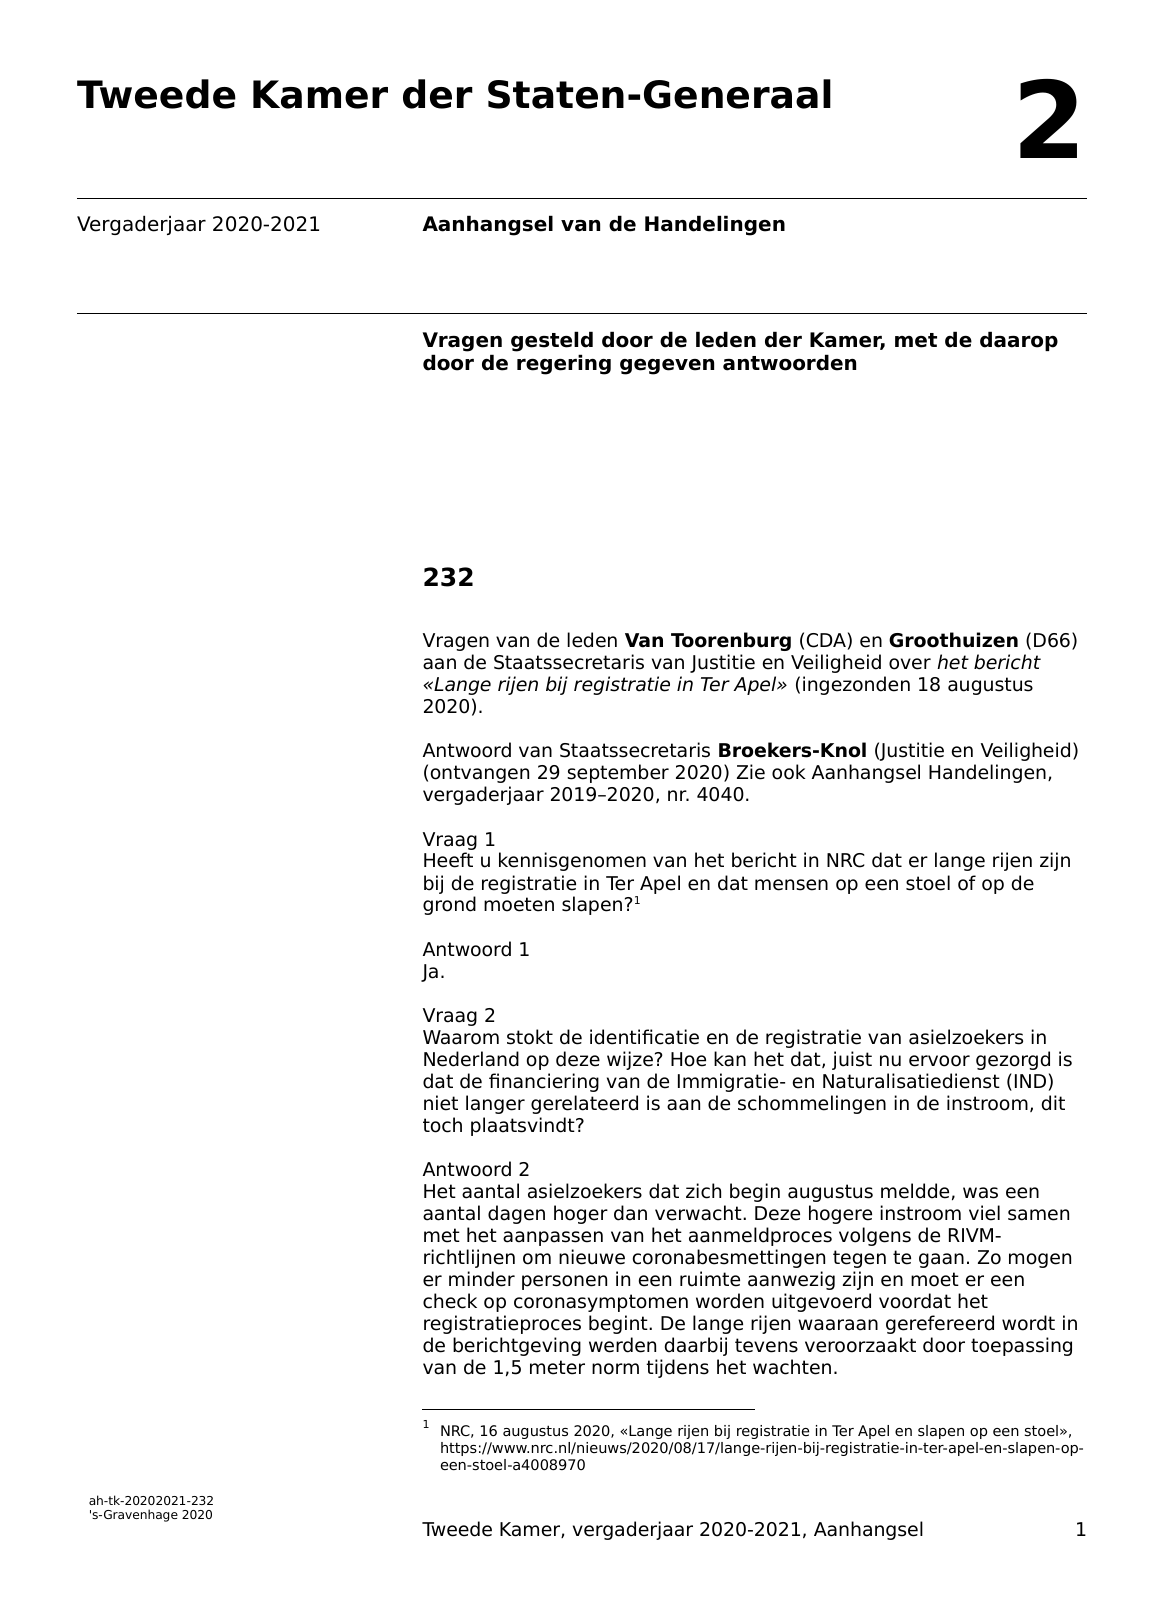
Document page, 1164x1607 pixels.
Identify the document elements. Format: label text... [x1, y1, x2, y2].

text Antwoord van Staatssecretaris Broekers-Knol (Justitie en Veiligheid) (ontvangen 29 september 2020) Zie ook Aanhangsel Handelingen, vergaderjaar 2019–2020, nr. 4040. [422, 740, 1087, 806]
table_cell Vragen gesteld door de leden der Kamer, met de daarop door de regering gegeven antwoorden [422, 314, 1087, 375]
table_cell Vergaderjaar 2020-2021 [77, 199, 422, 313]
text Vraag 2 [422, 1005, 1087, 1027]
text Waarom stokt de identificatie en de registratie van asielzoekers in Nederland op deze wijze? Hoe kan het dat, juist nu ervoor gezorgd is dat de financiering van de Immigratie- en Naturalisatiedienst (IND) niet langer gerelateerd is aan de schommelingen in de instroom, dit toch plaatsvindt? [422, 1027, 1087, 1137]
text Het aantal asielzoekers dat zich begin augustus meldde, was een aantal dagen hoger dan verwacht. Deze hogere instroom viel samen met het aanpassen van het aanmeldproces volgens de RIVM-richtlijnen om nieuwe coronabesmettingen tegen te gaan. Zo mogen er minder personen in een ruimte aanwezig zijn en moet er een check op coronasymptomen worden uitgevoerd voordat het registratieproces begint. De lange rijen waaraan gerefereerd wordt in de berichtgeving werden daarbij tevens veroorzaakt door toepassing van de 1,5 meter norm tijdens het wachten. [422, 1181, 1087, 1378]
table_header Tweede Kamer der Staten-Generaal [77, 59, 886, 198]
text Ja. [422, 961, 1087, 982]
text 232 [422, 563, 1087, 592]
table_header 2 [886, 59, 1087, 198]
text Vraag 1 [422, 828, 1087, 850]
table_cell Aanhangsel van de Handelingen [422, 199, 1087, 313]
table_cell [77, 314, 422, 375]
text Vragen van de leden Van Toorenburg (CDA) en Groothuizen (D66) aan de Staatssecretaris van Justitie en Veiligheid over het bericht «Lange rijen bij registratie in Ter Apel» (ingezonden 18 augustus 2020). [422, 630, 1087, 718]
text Heeft u kennisgenomen van het bericht in NRC dat er lange rijen zijn bij de registratie in Ter Apel en dat mensen op een stoel of op de grond moeten slapen? [422, 850, 1087, 916]
text 's-Gravenhage 2020 [88, 1508, 323, 1522]
text Antwoord 1 [422, 938, 1087, 961]
text NRC, 16 augustus 2020, «Lange rijen bij registratie in Ter Apel en slapen op een stoel», https://www.nrc.nl/nieuws/2020/08/17/lange-rijen-bij-registratie-in-ter-apel-en-slapen-op-een-stoel-a4008970 [422, 1418, 1087, 1474]
text ah-tk-20202021-232 [88, 1494, 323, 1508]
text Antwoord 2 [422, 1159, 1087, 1181]
